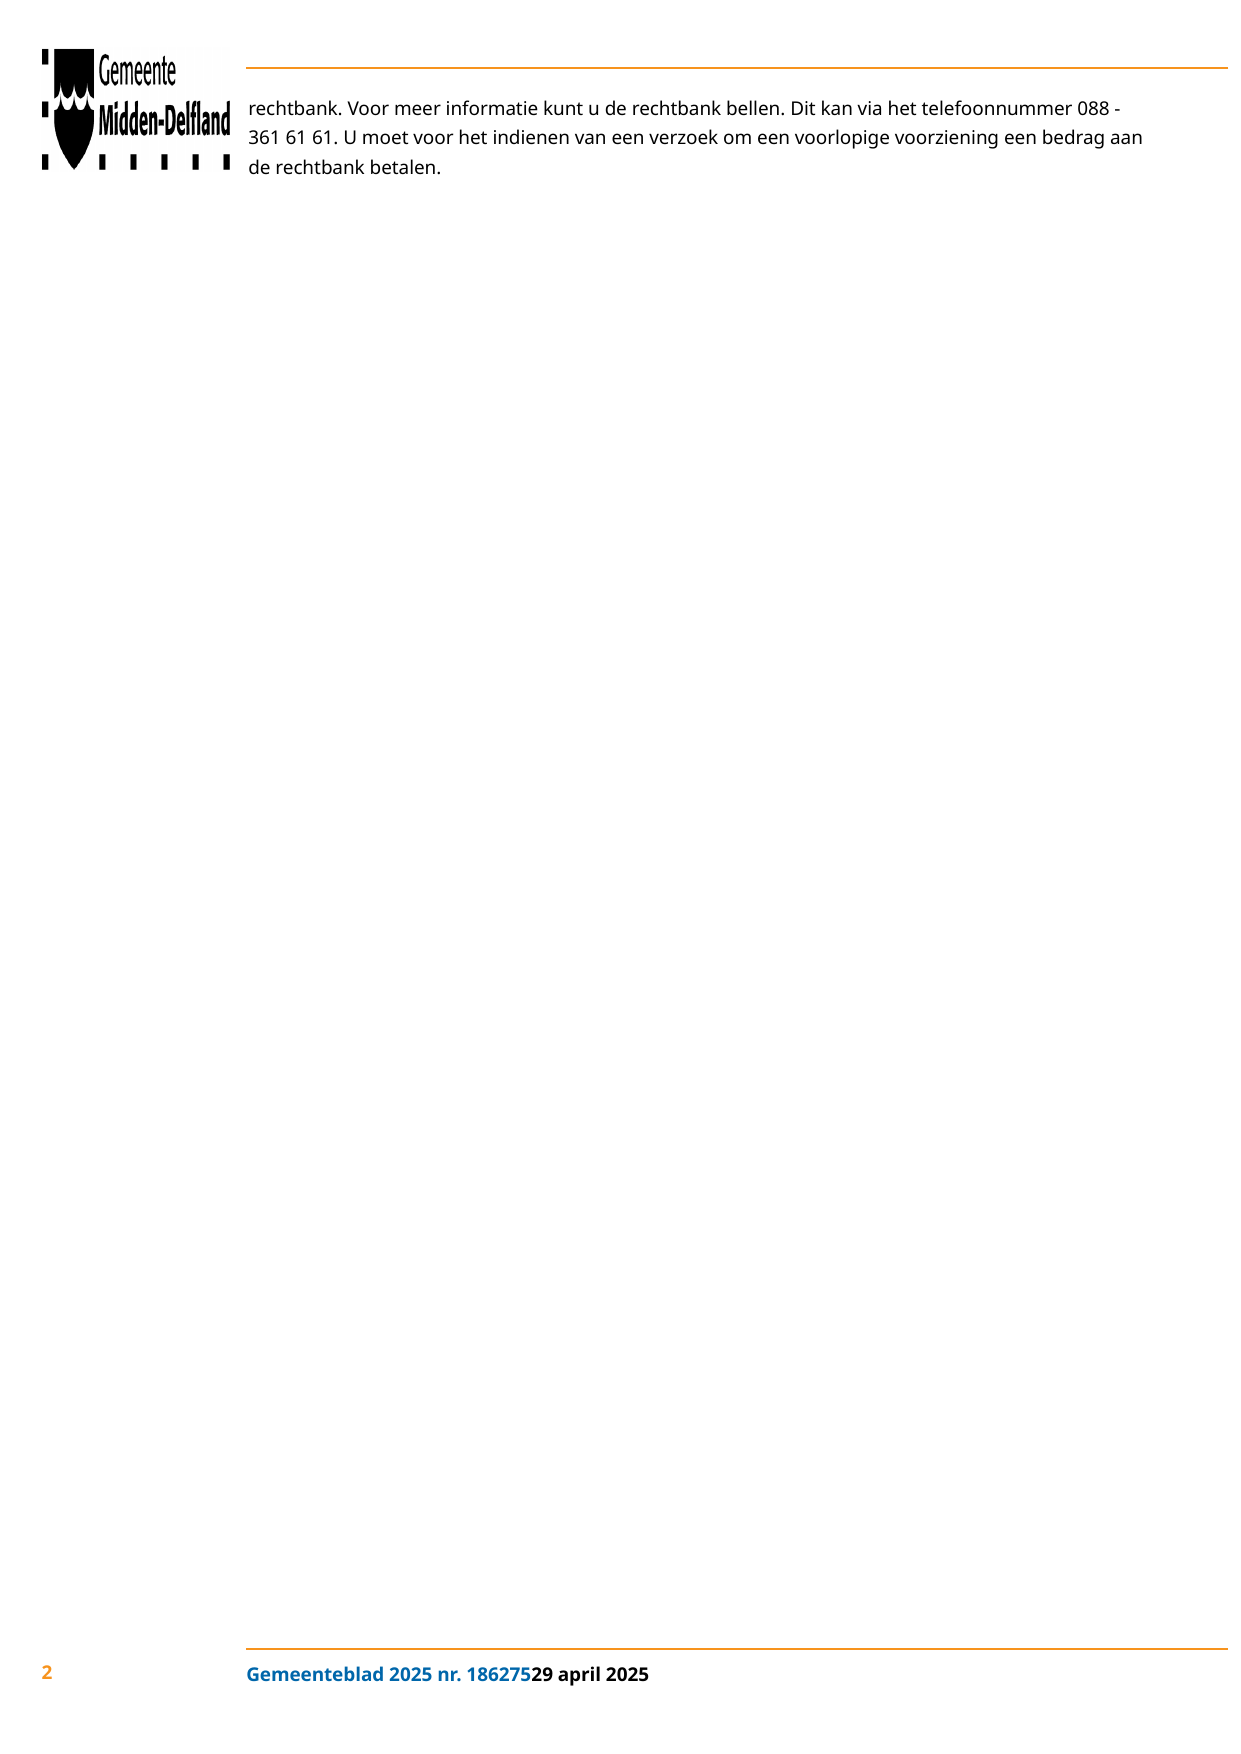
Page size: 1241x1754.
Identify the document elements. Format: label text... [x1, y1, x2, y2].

picture [41, 47, 231, 172]
text rechtbank. Voor meer informatie kunt u de rechtbank bellen. Dit kan via het telefoonnummer 088 - 361 61 61. U moet voor het indienen van een verzoek om een voorlopige voorziening een bedrag aan de rechtbank betalen. [248, 95, 1152, 180]
